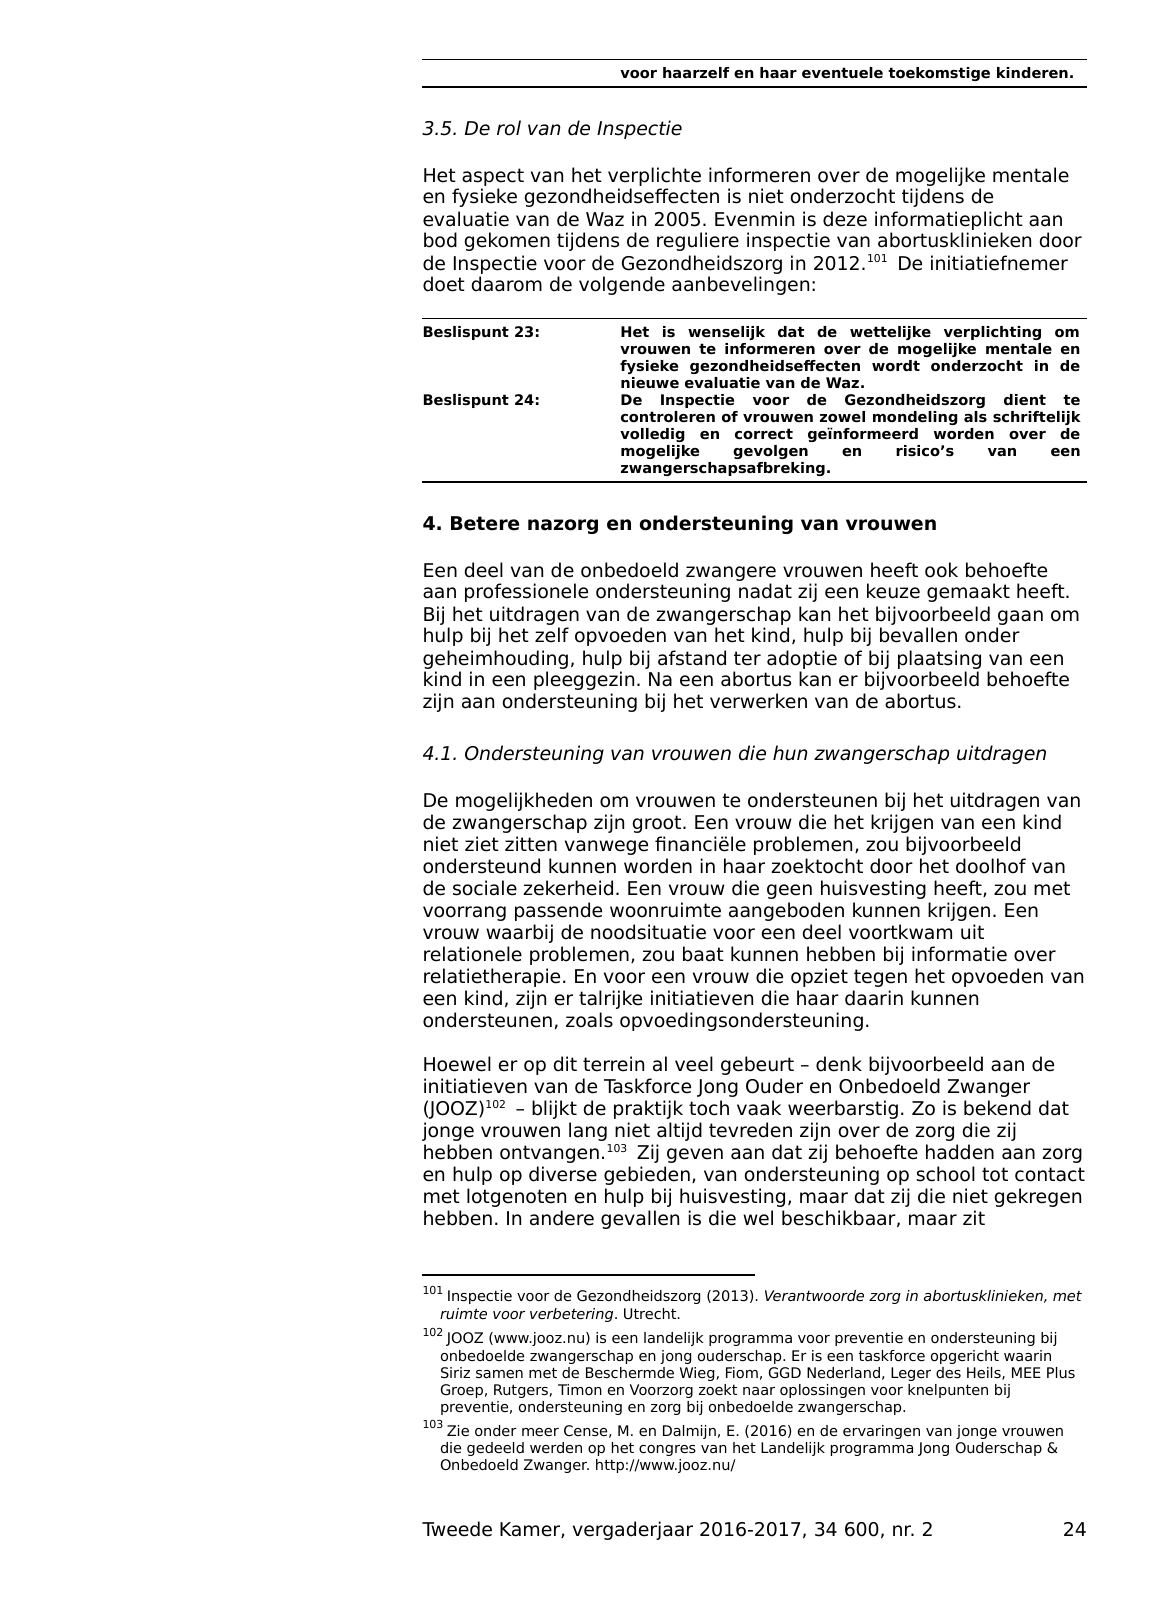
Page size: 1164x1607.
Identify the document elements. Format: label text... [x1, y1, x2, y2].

table_cell De Inspectie voor de Gezondheidszorg dient te controleren of vrouwen zowel mondeling als schriftelijk volledig en correct geïnformeerd worden over de mogelijke gevolgen en risico’s van een zwangerschapsafbreking. [614, 392, 1087, 481]
table_cell Beslispunt 24: [422, 392, 614, 481]
text Zie onder meer Cense, M. en Dalmijn, E. (2016) en de ervaringen van jonge vrouwen die gedeeld werden op het congres van het Landelijk programma Jong Ouderschap & Onbedoeld Zwanger. http://www.jooz.nu/ [422, 1418, 1087, 1474]
table_header [422, 60, 614, 86]
text De mogelijkheden om vrouwen te ondersteunen bij het uitdragen van de zwangerschap zijn groot. Een vrouw die het krijgen van een kind niet ziet zitten vanwege financiële problemen, zou bijvoorbeeld ondersteund kunnen worden in haar zoektocht door het doolhof van de sociale zekerheid. Een vrouw die geen huisvesting heeft, zou met voorrang passende woonruimte aangeboden kunnen krijgen. Een vrouw waarbij de noodsituatie voor een deel voortkwam uit relationele problemen, zou baat kunnen hebben bij informatie over relatietherapie. En voor een vrouw die opziet tegen het opvoeden van een kind, zijn er talrijke initiatieven die haar daarin kunnen ondersteunen, zoals opvoedingsondersteuning. [422, 790, 1087, 1032]
subtitle 4.1. Ondersteuning van vrouwen die hun zwangerschap uitdragen [422, 743, 1087, 765]
table_header voor haarzelf en haar eventuele toekomstige kinderen. [614, 60, 1087, 86]
subtitle 3.5. De rol van de Inspectie [422, 117, 1087, 139]
text Hoewel er op dit terrein al veel gebeurt – denk bijvoorbeeld aan de initiatieven van de Taskforce Jong Ouder en Onbedoeld Zwanger (JOOZ) – blijkt de praktijk toch vaak weerbarstig. Zo is bekend dat jonge vrouwen lang niet altijd tevreden zijn over de zorg die zij hebben ontvangen. Zij geven aan dat zij behoefte hadden aan zorg en hulp op diverse gebieden, van ondersteuning op school tot contact met lotgenoten en hulp bij huisvesting, maar dat zij die niet gekregen hebben. In andere gevallen is die wel beschikbaar, maar zit [422, 1054, 1087, 1230]
text Inspectie voor de Gezondheidszorg (2013). Verantwoorde zorg in abortusklinieken, met ruimte voor verbetering. Utrecht. [422, 1284, 1087, 1323]
table_header Beslispunt 23: [422, 319, 614, 392]
subtitle 4. Betere nazorg en ondersteuning van vrouwen [422, 512, 1087, 534]
text JOOZ (www.jooz.nu) is een landelijk programma voor preventie en ondersteuning bij onbedoelde zwangerschap en jong ouderschap. Er is een taskforce opgericht waarin Siriz samen met de Beschermde Wieg, Fiom, GGD Nederland, Leger des Heils, MEE Plus Groep, Rutgers, Timon en Voorzorg zoekt naar oplossingen voor knelpunten bij preventie, ondersteuning en zorg bij onbedoelde zwangerschap. [422, 1326, 1087, 1416]
text Een deel van de onbedoeld zwangere vrouwen heeft ook behoefte aan professionele ondersteuning nadat zij een keuze gemaakt heeft. Bij het uitdragen van de zwangerschap kan het bijvoorbeeld gaan om hulp bij het zelf opvoeden van het kind, hulp bij bevallen onder geheimhouding, hulp bij afstand ter adoptie of bij plaatsing van een kind in een pleeggezin. Na een abortus kan er bijvoorbeeld behoefte zijn aan ondersteuning bij het verwerken van de abortus. [422, 559, 1087, 713]
text Het aspect van het verplichte informeren over de mogelijke mentale en fysieke gezondheidseffecten is niet onderzocht tijdens de evaluatie van de Waz in 2005. Evenmin is deze informatieplicht aan bod gekomen tijdens de reguliere inspectie van abortusklinieken door de Inspectie voor de Gezondheidszorg in 2012. De initiatiefnemer doet daarom de volgende aanbevelingen: [422, 164, 1087, 296]
table_header Het is wenselijk dat de wettelijke verplichting om vrouwen te informeren over de mogelijke mentale en fysieke gezondheidseffecten wordt onderzocht in de nieuwe evaluatie van de Waz. [614, 319, 1087, 392]
